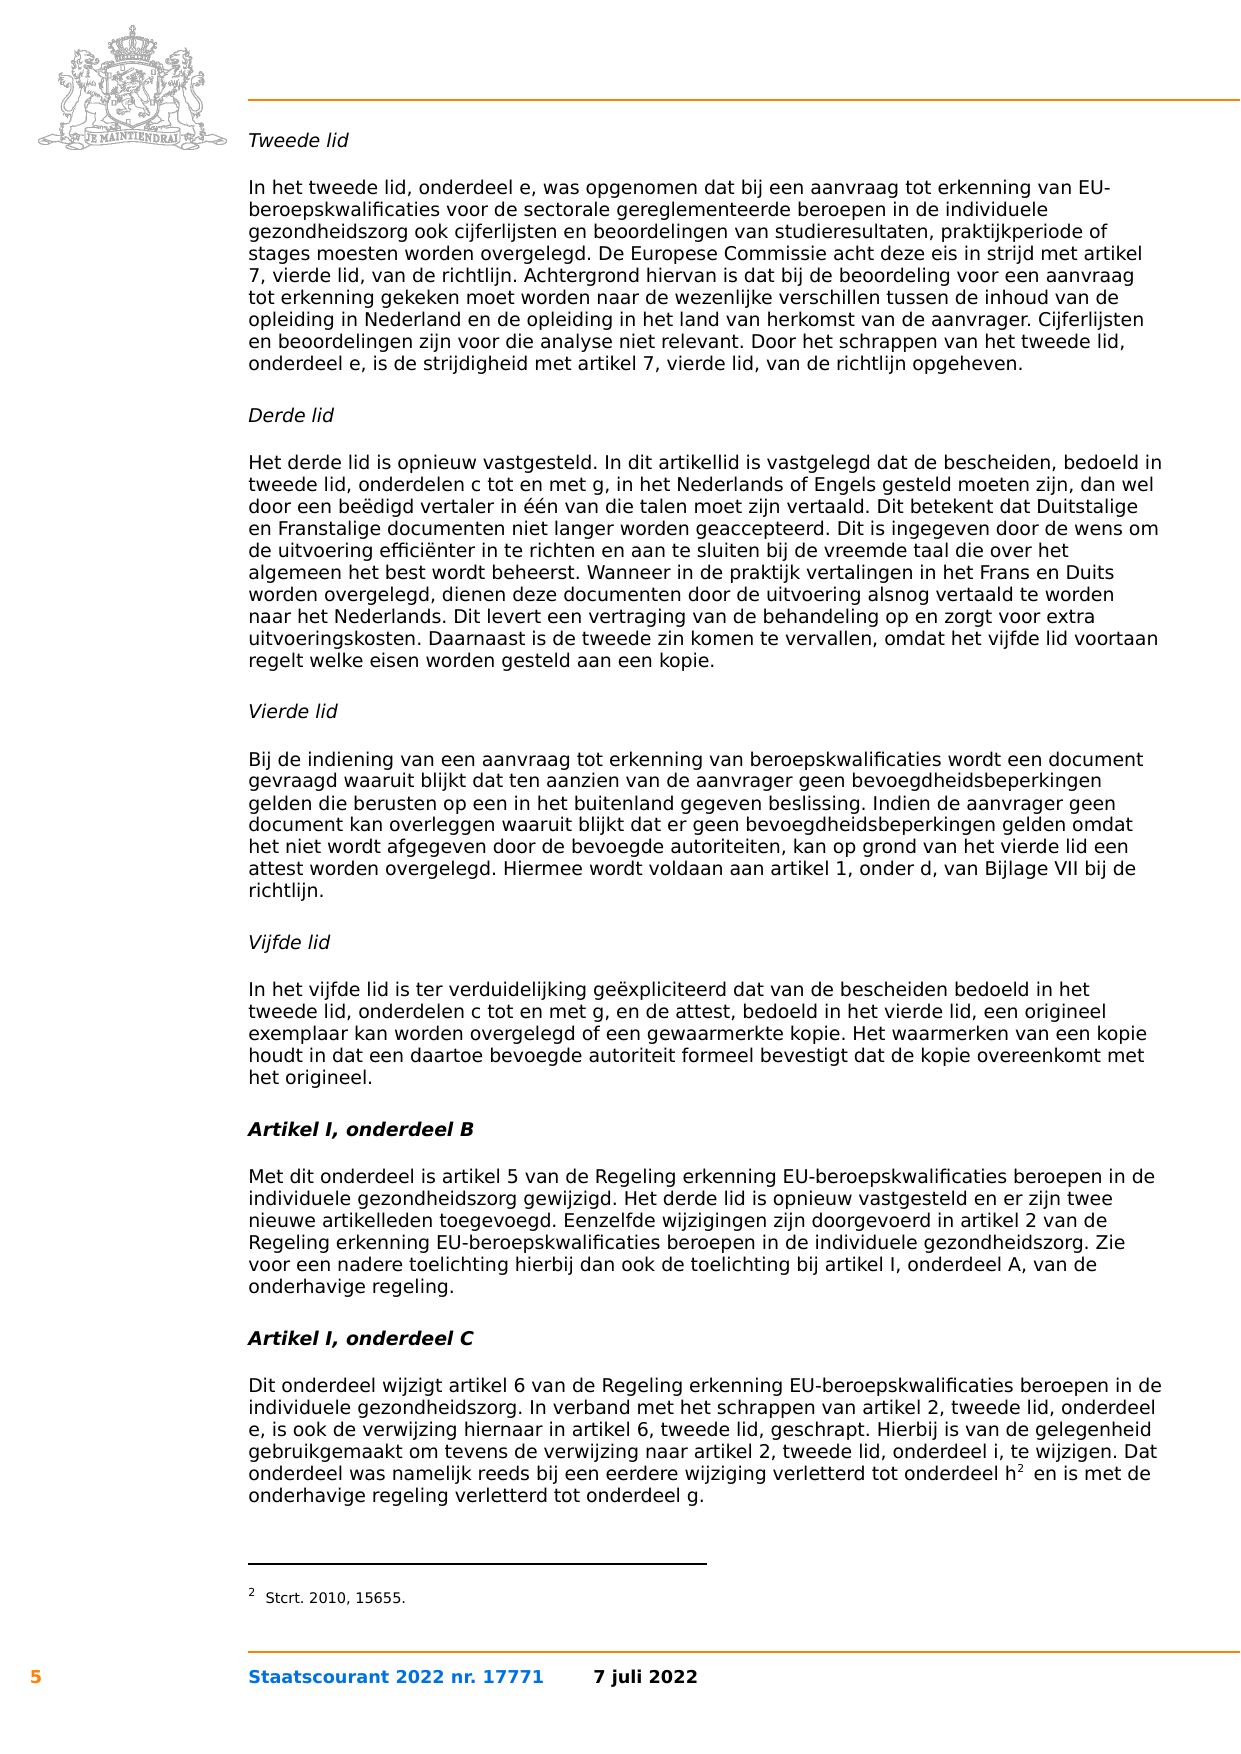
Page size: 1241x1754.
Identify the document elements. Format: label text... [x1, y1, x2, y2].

subtitle Tweede lid [248, 130, 1163, 152]
text Met dit onderdeel is artikel 5 van de Regeling erkenning EU-beroepskwalificaties beroepen in de individuele gezondheidszorg gewijzigd. Het derde lid is opnieuw vastgesteld en er zijn twee nieuwe artikelleden toegevoegd. Eenzelfde wijzigingen zijn doorgevoerd in artikel 2 van de Regeling erkenning EU-beroepskwalificaties beroepen in de individuele gezondheidszorg. Zie voor een nadere toelichting hierbij dan ook de toelichting bij artikel I, onderdeel A, van de onderhavige regeling. [248, 1166, 1163, 1298]
text Stcrt. 2010, 15655. [248, 1586, 1163, 1608]
subtitle Artikel I, onderdeel B [248, 1119, 1163, 1141]
picture [38, 25, 227, 150]
text Dit onderdeel wijzigt artikel 6 van de Regeling erkenning EU-beroepskwalificaties beroepen in de individuele gezondheidszorg. In verband met het schrappen van artikel 2, tweede lid, onderdeel e, is ook de verwijzing hiernaar in artikel 6, tweede lid, geschrapt. Hierbij is van de gelegenheid gebruikgemaakt om tevens de verwijzing naar artikel 2, tweede lid, onderdeel i, te wijzigen. Dat onderdeel was namelijk reeds bij een eerdere wijziging verletterd tot onderdeel h en is met de onderhavige regeling verletterd tot onderdeel g. [248, 1375, 1163, 1507]
subtitle Artikel I, onderdeel C [248, 1328, 1163, 1350]
text In het tweede lid, onderdeel e, was opgenomen dat bij een aanvraag tot erkenning van EU-beroepskwalificaties voor de sectorale gereglementeerde beroepen in de individuele gezondheidszorg ook cijferlijsten en beoordelingen van studieresultaten, praktijkperiode of stages moesten worden overgelegd. De Europese Commissie acht deze eis in strijd met artikel 7, vierde lid, van de richtlijn. Achtergrond hiervan is dat bij de beoordeling voor een aanvraag tot erkenning gekeken moet worden naar de wezenlijke verschillen tussen de inhoud van de opleiding in Nederland en de opleiding in het land van herkomst van de aanvrager. Cijferlijsten en beoordelingen zijn voor die analyse niet relevant. Door het schrappen van het tweede lid, onderdeel e, is de strijdigheid met artikel 7, vierde lid, van de richtlijn opgeheven. [248, 177, 1163, 375]
text In het vijfde lid is ter verduidelijking geëxpliciteerd dat van de bescheiden bedoeld in het tweede lid, onderdelen c tot en met g, en de attest, bedoeld in het vierde lid, een origineel exemplaar kan worden overgelegd of een gewaarmerkte kopie. Het waarmerken van een kopie houdt in dat een daartoe bevoegde autoriteit formeel bevestigt dat de kopie overeenkomt met het origineel. [248, 979, 1163, 1089]
text Bij de indiening van een aanvraag tot erkenning van beroepskwalificaties wordt een document gevraagd waaruit blijkt dat ten aanzien van de aanvrager geen bevoegdheidsbeperkingen gelden die berusten op een in het buitenland gegeven beslissing. Indien de aanvrager geen document kan overleggen waaruit blijkt dat er geen bevoegdheidsbeperkingen gelden omdat het niet wordt afgegeven door de bevoegde autoriteiten, kan op grond van het vierde lid een attest worden overgelegd. Hiermee wordt voldaan aan artikel 1, onder d, van Bijlage VII bij de richtlijn. [248, 748, 1163, 902]
subtitle Vierde lid [248, 701, 1163, 723]
subtitle Derde lid [248, 405, 1163, 427]
subtitle Vijfde lid [248, 932, 1163, 954]
text Het derde lid is opnieuw vastgesteld. In dit artikellid is vastgelegd dat de bescheiden, bedoeld in tweede lid, onderdelen c tot en met g, in het Nederlands of Engels gesteld moeten zijn, dan wel door een beëdigd vertaler in één van die talen moet zijn vertaald. Dit betekent dat Duitstalige en Franstalige documenten niet langer worden geaccepteerd. Dit is ingegeven door de wens om de uitvoering efficiënter in te richten en aan te sluiten bij de vreemde taal die over het algemeen het best wordt beheerst. Wanneer in de praktijk vertalingen in het Frans en Duits worden overgelegd, dienen deze documenten door de uitvoering alsnog vertaald te worden naar het Nederlands. Dit levert een vertraging van de behandeling op en zorgt voor extra uitvoeringskosten. Daarnaast is de tweede zin komen te vervallen, omdat het vijfde lid voortaan regelt welke eisen worden gesteld aan een kopie. [248, 452, 1163, 671]
